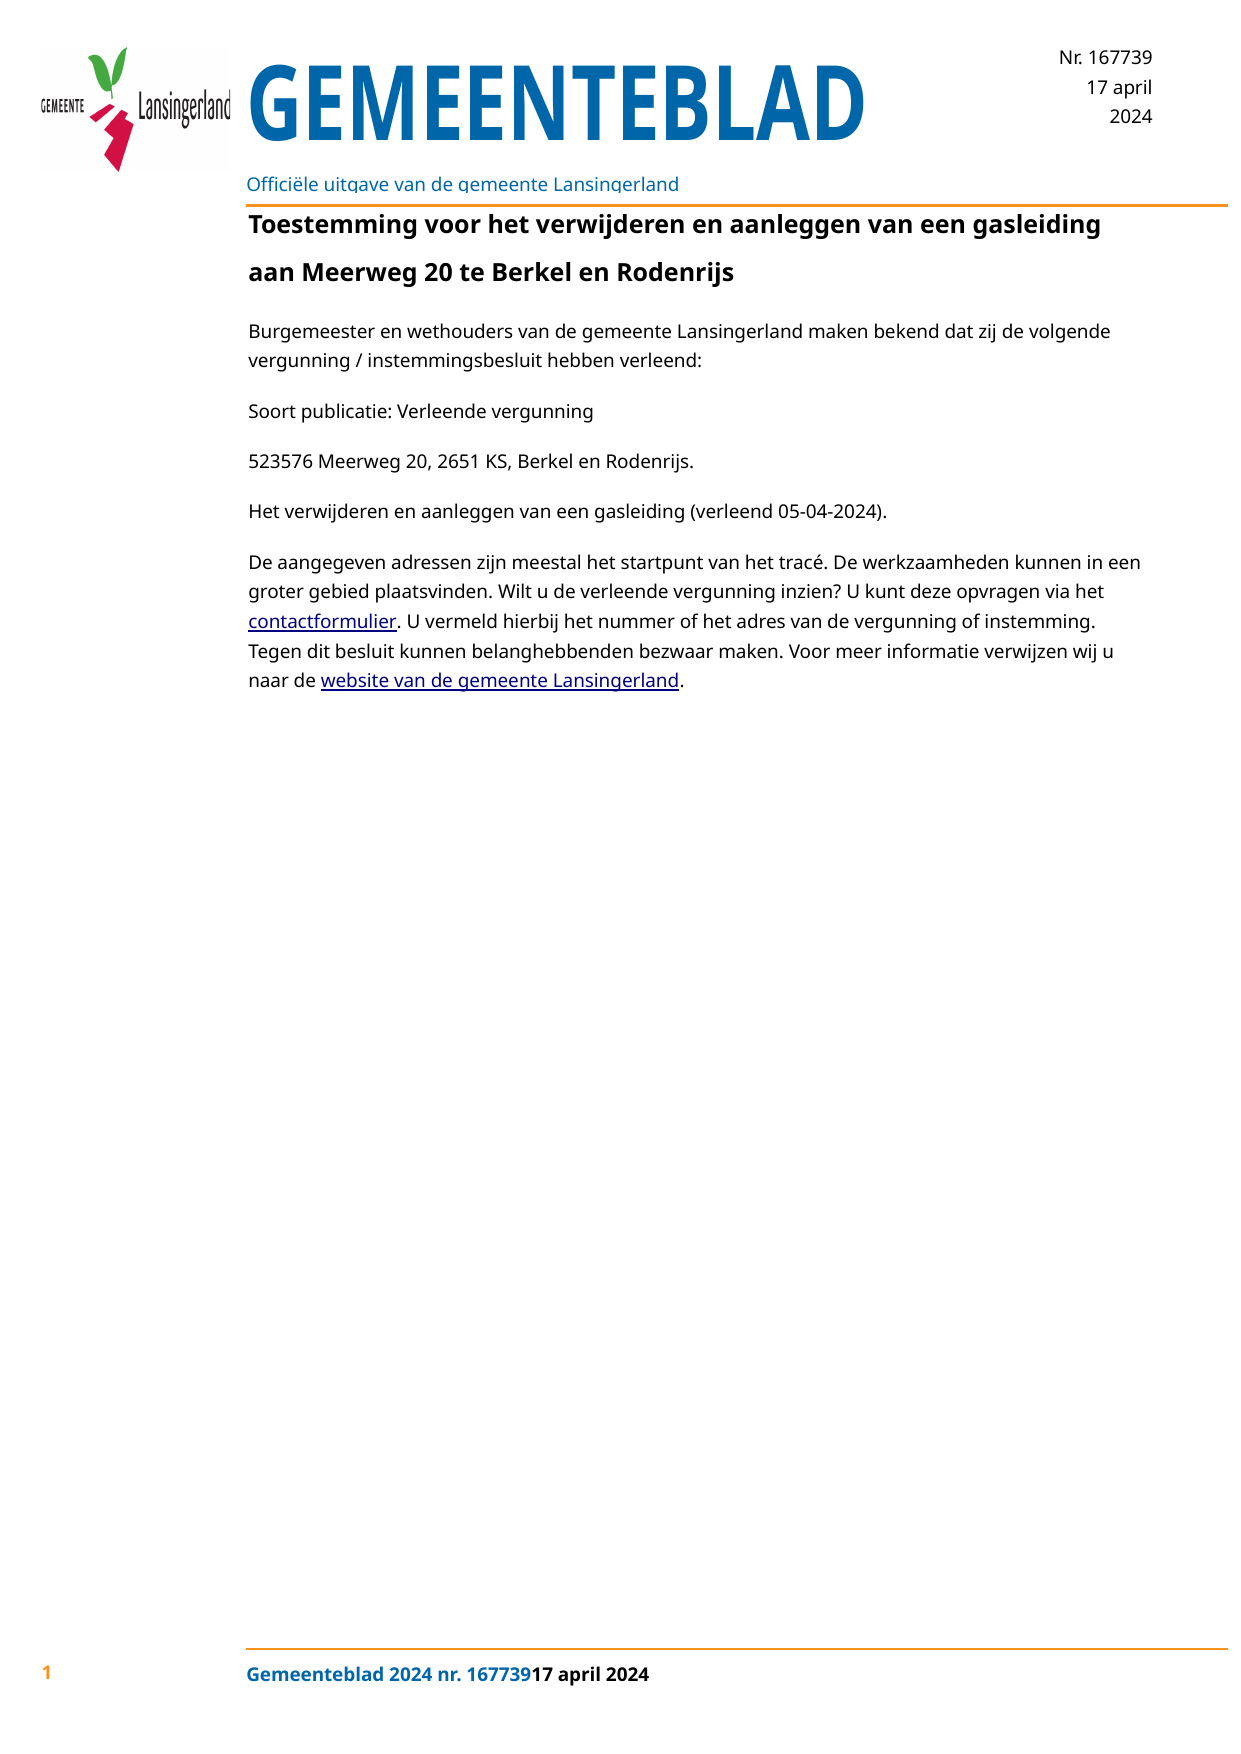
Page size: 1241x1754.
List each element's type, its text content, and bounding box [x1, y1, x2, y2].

text 523576 Meerweg 20, 2651 KS, Berkel en Rodenrijs. [248, 448, 1152, 474]
text Burgemeester en wethouders van de gemeente Lansingerland maken bekend dat zij de volgende vergunning / instemmingsbesluit hebben verleend: [248, 318, 1152, 373]
text Soort publicatie: Verleende vergunning [248, 398, 1152, 424]
text Het verwijderen en aanleggen van een gasleiding (verleend 05-04-2024). [248, 499, 1152, 524]
text Toestemming voor het verwijderen en aanleggen van een gasleiding aan Meerweg 20 te Berkel en Rodenrijs [248, 207, 1152, 288]
picture [41, 47, 231, 172]
text De aangegeven adressen zijn meestal het startpunt van het tracé. De werkzaamheden kunnen in een groter gebied plaatsvinden. Wilt u de verleende vergunning inzien? U kunt deze opvragen via het contactformulier. U vermeld hierbij het nummer of het adres van de vergunning of instemming. Tegen dit besluit kunnen belanghebbenden bezwaar maken. Voor meer informatie verwijzen wij u naar de website van de gemeente Lansingerland. [248, 549, 1152, 693]
